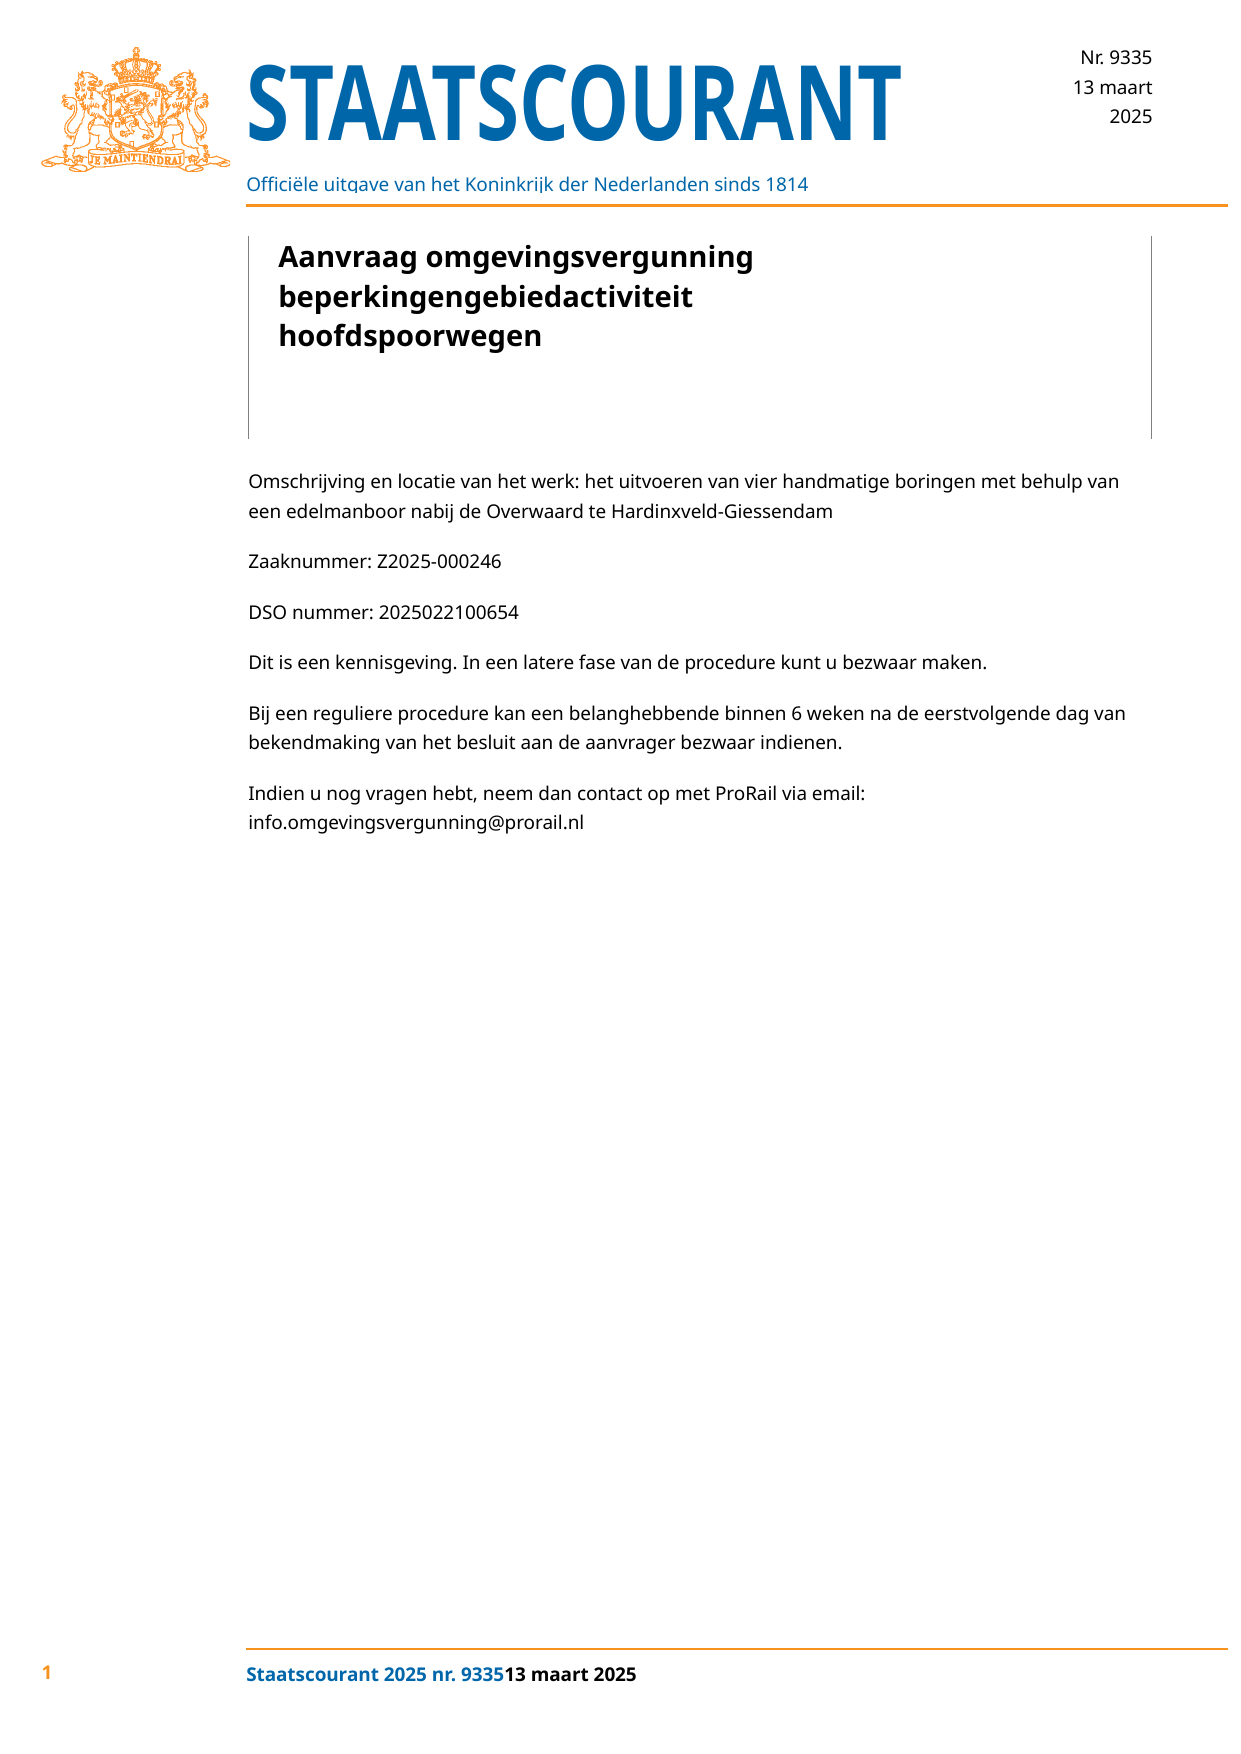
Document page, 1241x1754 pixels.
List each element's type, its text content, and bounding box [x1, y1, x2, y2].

text Bij een reguliere procedure kan een belanghebbende binnen 6 weken na de eerstvolgende dag van bekendmaking van het besluit aan de aanvrager bezwaar indienen. [248, 700, 1152, 755]
table_header [850, 236, 912, 413]
picture [912, 236, 1090, 414]
text DSO nummer: 2025022100654 [248, 599, 1152, 625]
table_header [850, 414, 1151, 439]
text Indien u nog vragen hebt, neem dan contact op met ProRail via email: info.omgevingsvergunning@prorail.nl [248, 780, 1152, 835]
table_header [1090, 236, 1151, 413]
table_header Aanvraag omgevingsvergunning beperkingengebiedactiviteit hoofdspoorwegen [249, 236, 850, 439]
text Zaaknummer: Z2025-000246 [248, 549, 1152, 574]
text Dit is een kennisgeving. In een latere fase van de procedure kunt u bezwaar maken. [248, 649, 1152, 675]
picture [41, 47, 231, 172]
text Omschrijving en locatie van het werk: het uitvoeren van vier handmatige boringen met behulp van een edelmanboor nabij de Overwaard te Hardinxveld-Giessendam [248, 469, 1152, 524]
